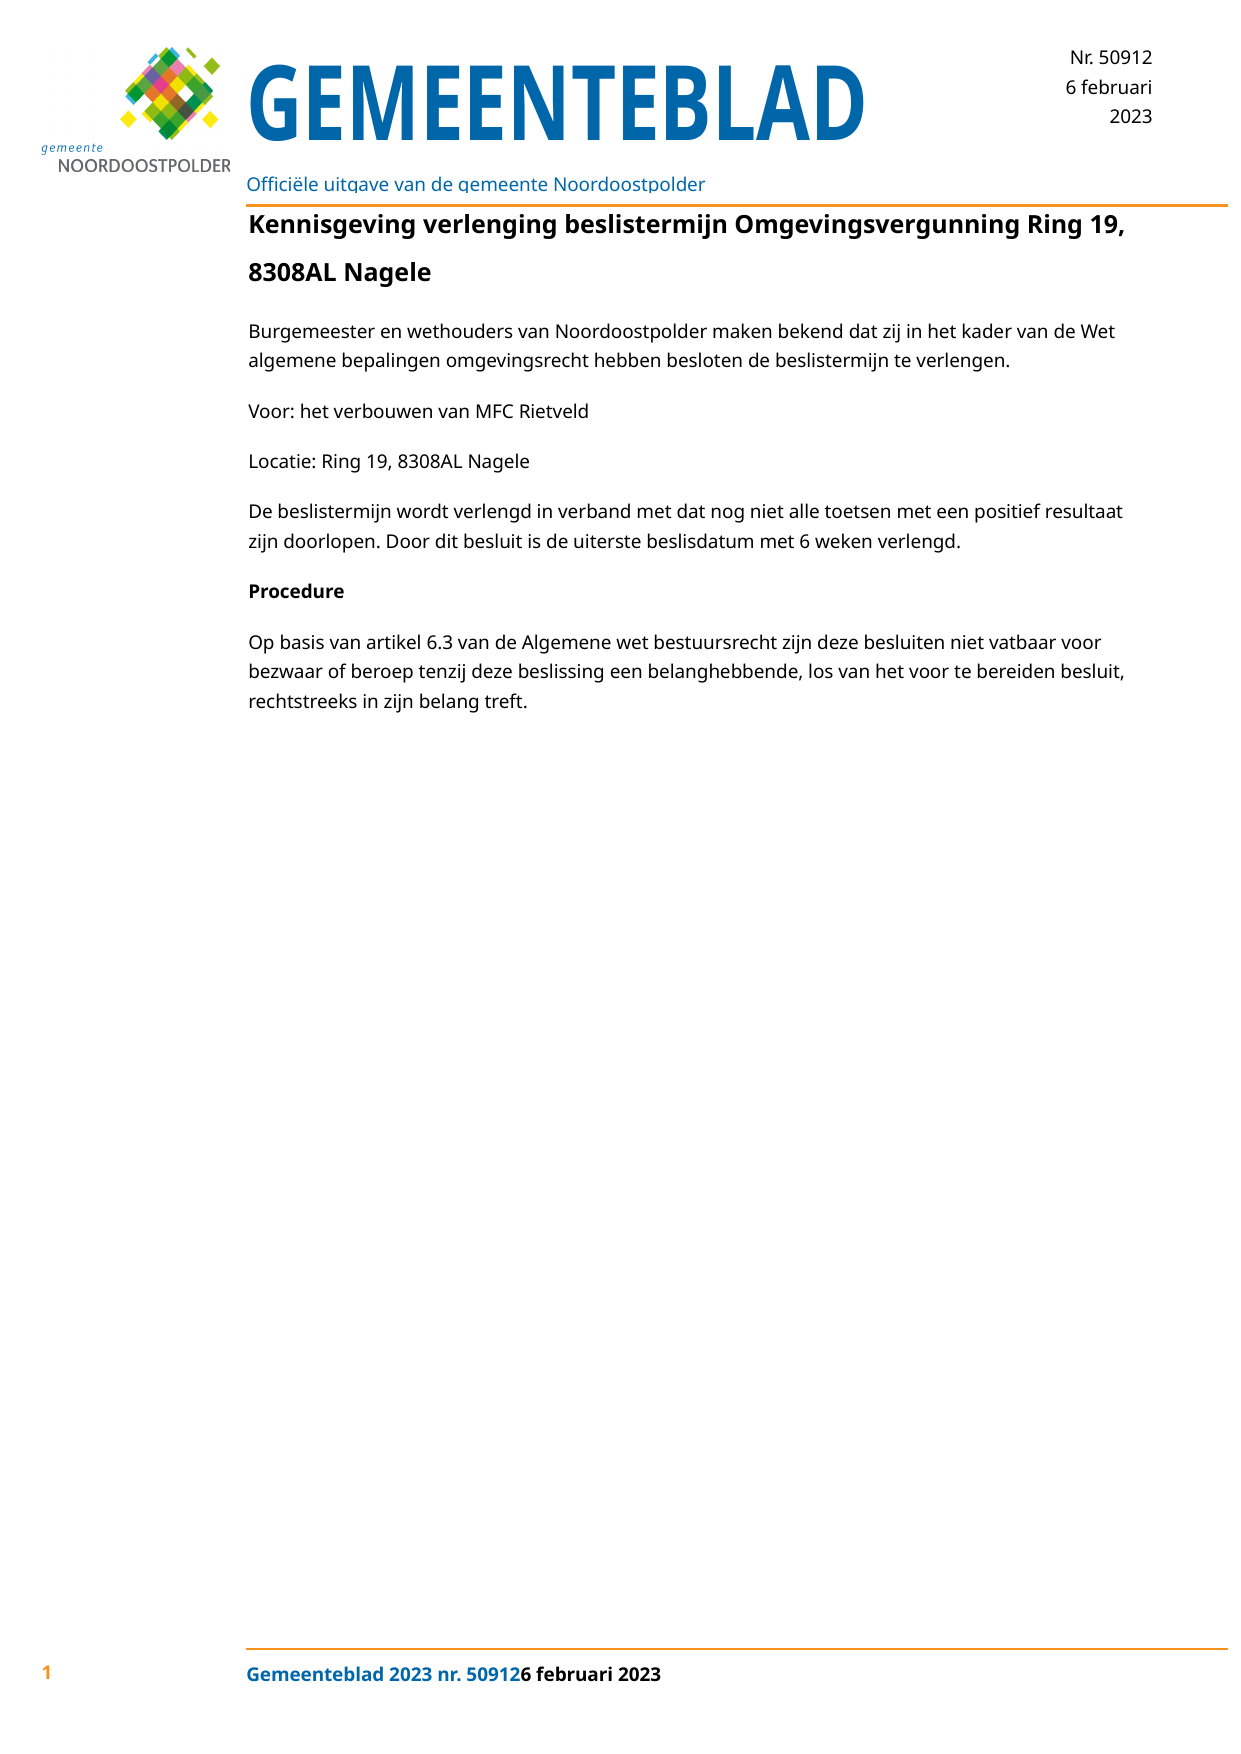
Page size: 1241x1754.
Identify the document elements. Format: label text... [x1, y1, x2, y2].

text Voor: het verbouwen van MFC Rietveld [248, 398, 1152, 424]
text Procedure [248, 579, 1152, 604]
text De beslistermijn wordt verlengd in verband met​ ​​dat nog niet alle toetsen met een positief resultaat zijn doorlopen. Door dit besluit is de uiterste beslisdatum met 6 weken verlengd. [248, 499, 1152, 554]
text Op basis van artikel 6.3 van de Algemene wet bestuursrecht zijn deze besluiten niet vatbaar voor bezwaar of beroep tenzij deze beslissing een belanghebbende, los van het voor te bereiden besluit, rechtstreeks in zijn belang treft. [248, 629, 1152, 714]
text Burgemeester en wethouders van Noordoostpolder maken bekend dat zij in het kader van de Wet algemene bepalingen omgevingsrecht hebben besloten de beslistermijn te verlengen. [248, 318, 1152, 373]
text Kennisgeving verlenging beslistermijn Omgevingsvergunning Ring 19, 8308AL Nagele [248, 207, 1152, 288]
text Locatie: Ring 19, 8308AL Nagele [248, 448, 1152, 474]
picture [41, 47, 231, 172]
